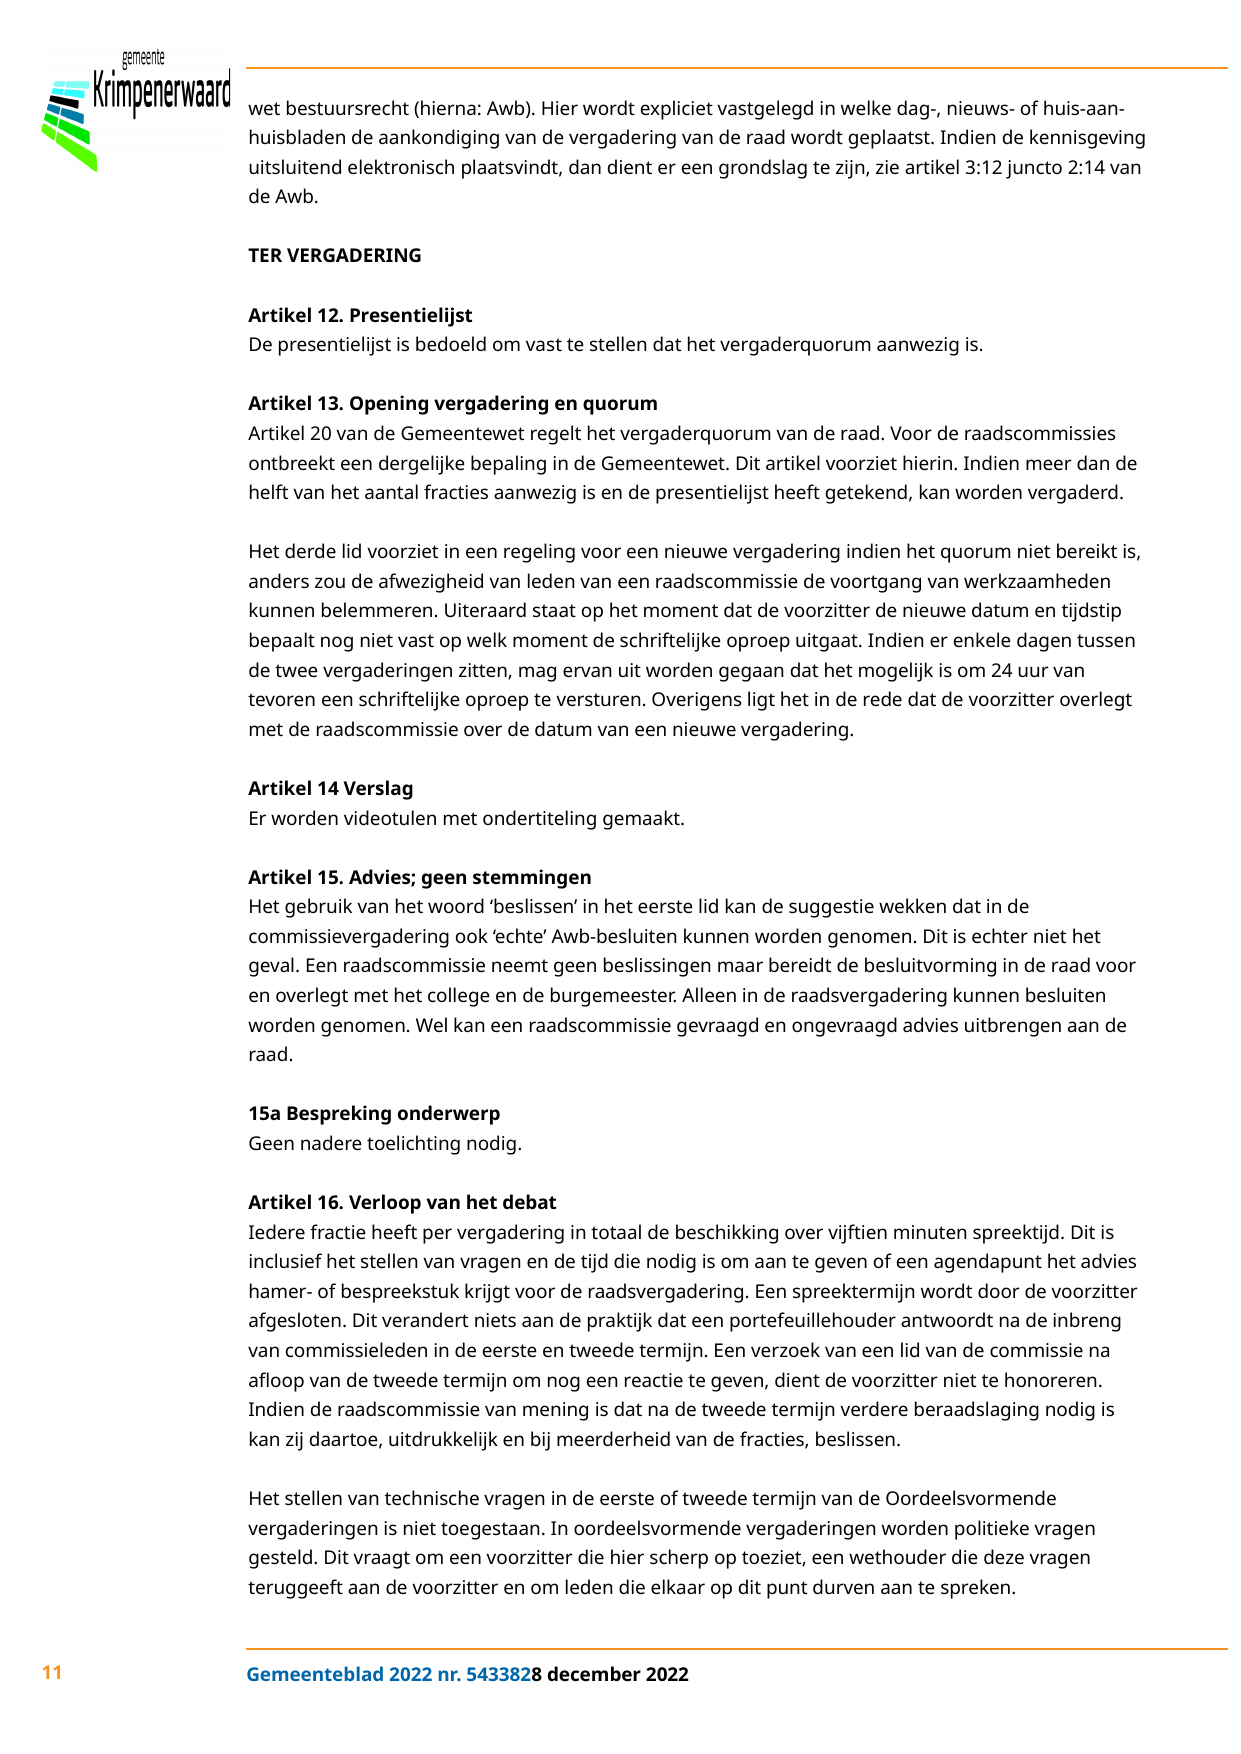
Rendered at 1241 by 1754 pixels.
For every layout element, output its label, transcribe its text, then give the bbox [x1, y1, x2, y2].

text Er worden videotulen met ondertiteling gemaakt. [248, 805, 1152, 831]
text Artikel 13. Opening vergadering en quorum [248, 391, 1152, 416]
text Het gebruik van het woord ‘beslissen’ in het eerste lid kan de suggestie wekken dat in de commissievergadering ook ‘echte’ Awb-besluiten kunnen worden genomen. Dit is echter niet het geval. Een raadscommissie neemt geen beslissingen maar bereidt de besluitvorming in de raad voor en overlegt met het college en de burgemeester. Alleen in de raadsvergadering kunnen besluiten worden genomen. Wel kan een raadscommissie gevraagd en ongevraagd advies uitbrengen aan de raad. [248, 893, 1152, 1067]
text Het stellen van technische vragen in de eerste of tweede termijn van de Oordeelsvormende vergaderingen is niet toegestaan. In oordeelsvormende vergaderingen worden politieke vragen gesteld. Dit vraagt om een voorzitter die hier scherp op toeziet, een wethouder die deze vragen teruggeeft aan de voorzitter en om leden die elkaar op dit punt durven aan te spreken. [248, 1485, 1152, 1600]
text De presentielijst is bedoeld om vast te stellen dat het vergaderquorum aanwezig is. [248, 331, 1152, 357]
text Het derde lid voorziet in een regeling voor een nieuwe vergadering indien het quorum niet bereikt is, anders zou de afwezigheid van leden van een raadscommissie de voortgang van werkzaamheden kunnen belemmeren. Uiteraard staat op het moment dat de voorzitter de nieuwe datum en tijdstip bepaalt nog niet vast op welk moment de schriftelijke oproep uitgaat. Indien er enkele dagen tussen de twee vergaderingen zitten, mag ervan uit worden gegaan dat het mogelijk is om 24 uur van tevoren een schriftelijke oproep te versturen. Overigens ligt het in de rede dat de voorzitter overlegt met de raadscommissie over de datum van een nieuwe vergadering. [248, 538, 1152, 742]
text Artikel 12. Presentielijst [248, 302, 1152, 328]
text Artikel 15. Advies; geen stemmingen [248, 864, 1152, 890]
text Iedere fractie heeft per vergadering in totaal de beschikking over vijftien minuten spreektijd. Dit is inclusief het stellen van vragen en de tijd die nodig is om aan te geven of een agendapunt het advies hamer- of bespreekstuk krijgt voor de raadsvergadering. Een spreektermijn wordt door de voorzitter afgesloten. Dit verandert niets aan de praktijk dat een portefeuillehouder antwoordt na de inbreng van commissieleden in de eerste en tweede termijn. Een verzoek van een lid van de commissie na afloop van de tweede termijn om nog een reactie te geven, dient de voorzitter niet te honoreren. Indien de raadscommissie van mening is dat na de tweede termijn verdere beraadslaging nodig is kan zij daartoe, uitdrukkelijk en bij meerderheid van de fracties, beslissen. [248, 1219, 1152, 1452]
text Artikel 20 van de Gemeentewet regelt het vergaderquorum van de raad. Voor de raadscommissies ontbreekt een dergelijke bepaling in de Gemeentewet. Dit artikel voorziet hierin. Indien meer dan de helft van het aantal fracties aanwezig is en de presentielijst heeft getekend, kan worden vergaderd. [248, 420, 1152, 505]
text TER VERGADERING [248, 243, 1152, 268]
text Artikel 16. Verloop van het debat [248, 1189, 1152, 1215]
text Artikel 14 Verslag [248, 775, 1152, 801]
text 15a Bespreking onderwerp [248, 1101, 1152, 1126]
text wet bestuursrecht (hierna: Awb). Hier wordt expliciet vastgelegd in welke dag-, nieuws- of huis-aan-huisbladen de aankondiging van de vergadering van de raad wordt geplaatst. Indien de kennisgeving uitsluitend elektronisch plaatsvindt, dan dient er een grondslag te zijn, zie artikel 3:12 juncto 2:14 van de Awb. [248, 95, 1152, 209]
picture [41, 47, 231, 172]
text Geen nadere toelichting nodig. [248, 1130, 1152, 1156]
